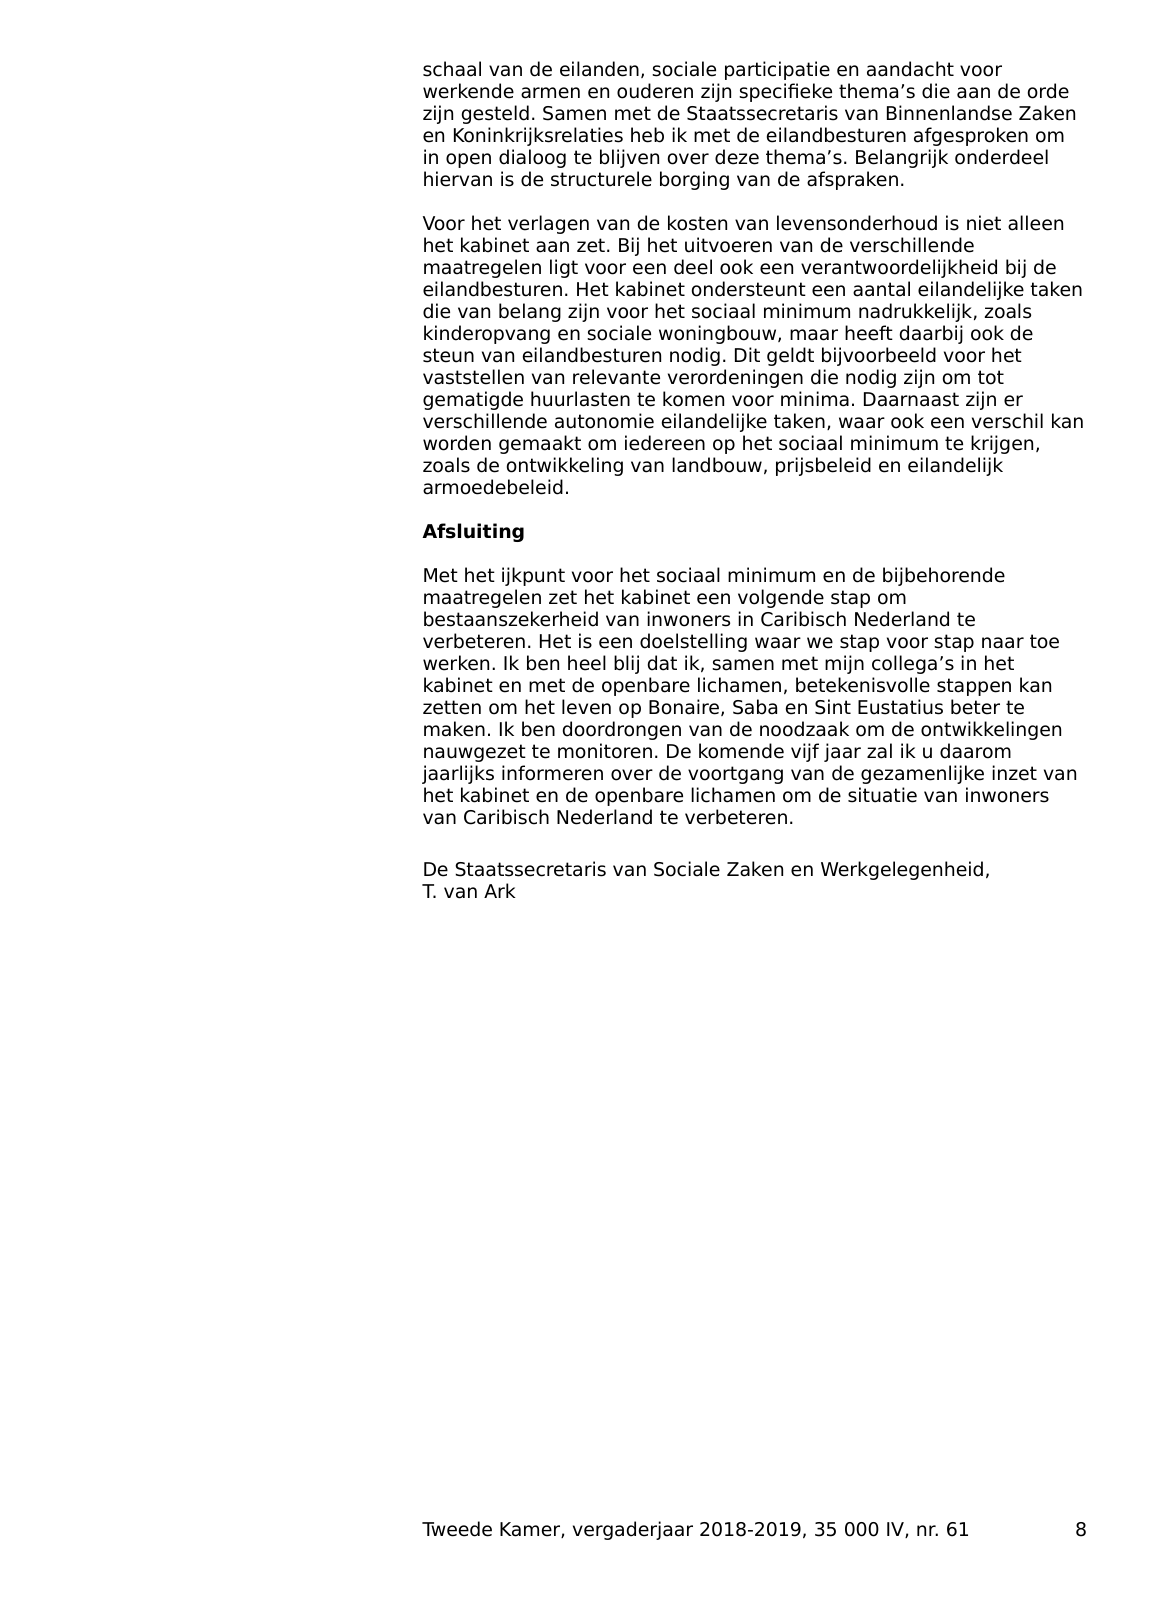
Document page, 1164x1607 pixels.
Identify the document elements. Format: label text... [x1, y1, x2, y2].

text Met het ijkpunt voor het sociaal minimum en de bijbehorende maatregelen zet het kabinet een volgende stap om bestaanszekerheid van inwoners in Caribisch Nederland te verbeteren. Het is een doelstelling waar we stap voor stap naar toe werken. Ik ben heel blij dat ik, samen met mijn collega’s in het kabinet en met de openbare lichamen, betekenisvolle stappen kan zetten om het leven op Bonaire, Saba en Sint Eustatius beter te maken. Ik ben doordrongen van de noodzaak om de ontwikkelingen nauwgezet te monitoren. De komende vijf jaar zal ik u daarom jaarlijks informeren over de voortgang van de gezamenlijke inzet van het kabinet en de openbare lichamen om de situatie van inwoners van Caribisch Nederland te verbeteren. [422, 565, 1087, 829]
text schaal van de eilanden, sociale participatie en aandacht voor werkende armen en ouderen zijn specifieke thema’s die aan de orde zijn gesteld. Samen met de Staatssecretaris van Binnenlandse Zaken en Koninkrijksrelaties heb ik met de eilandbesturen afgesproken om in open dialoog te blijven over deze thema’s. Belangrijk onderdeel hiervan is de structurele borging van de afspraken. [422, 59, 1087, 191]
subtitle Afsluiting [422, 521, 1087, 543]
text Voor het verlagen van de kosten van levensonderhoud is niet alleen het kabinet aan zet. Bij het uitvoeren van de verschillende maatregelen ligt voor een deel ook een verantwoordelijkheid bij de eilandbesturen. Het kabinet ondersteunt een aantal eilandelijke taken die van belang zijn voor het sociaal minimum nadrukkelijk, zoals kinderopvang en sociale woningbouw, maar heeft daarbij ook de steun van eilandbesturen nodig. Dit geldt bijvoorbeeld voor het vaststellen van relevante verordeningen die nodig zijn om tot gematigde huurlasten te komen voor minima. Daarnaast zijn er verschillende autonomie eilandelijke taken, waar ook een verschil kan worden gemaakt om iedereen op het sociaal minimum te krijgen, zoals de ontwikkeling van landbouw, prijsbeleid en eilandelijk armoedebeleid. [422, 213, 1087, 499]
text De Staatssecretaris van Sociale Zaken en Werkgelegenheid, T. van Ark [422, 859, 1087, 903]
